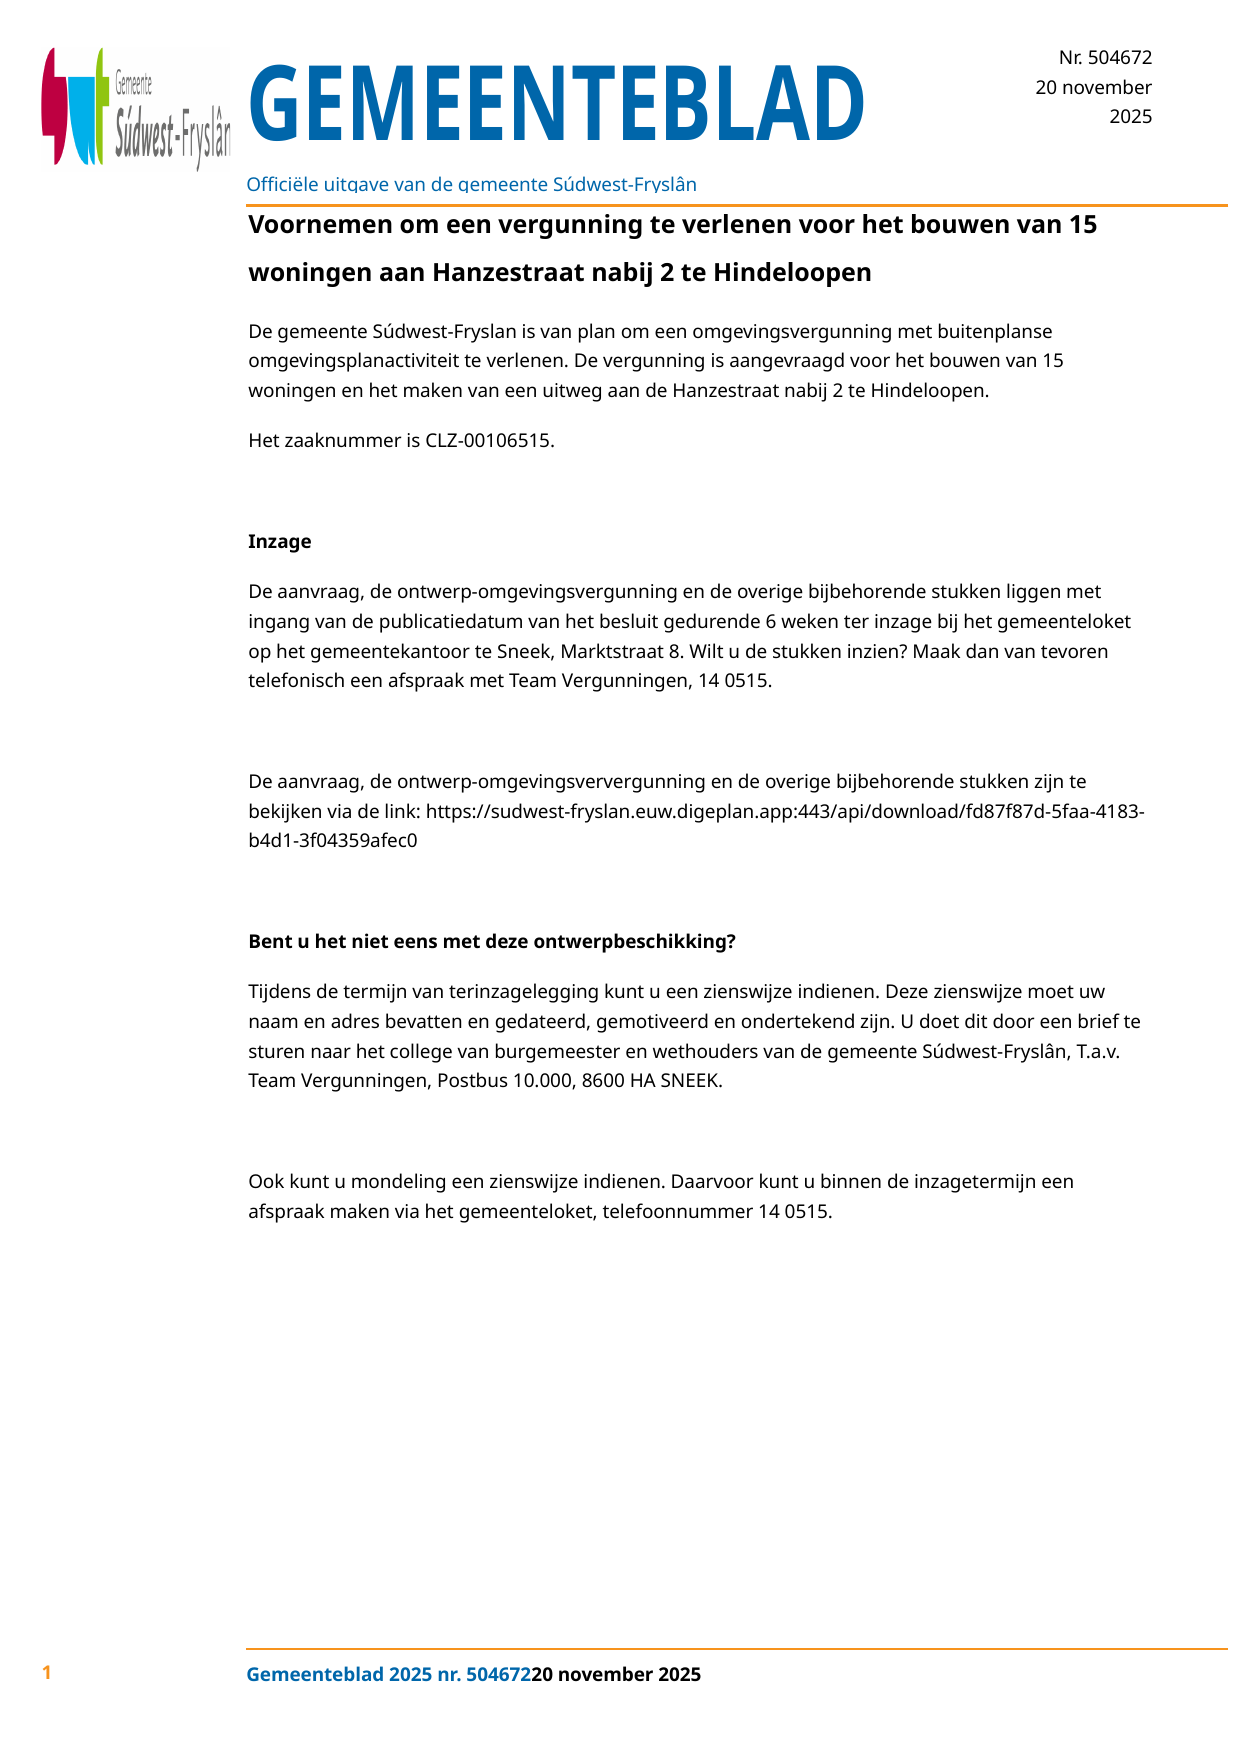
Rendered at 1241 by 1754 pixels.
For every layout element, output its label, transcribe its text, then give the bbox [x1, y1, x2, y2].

text Tijdens de termijn van terinzagelegging kunt u een zienswijze indienen. Deze zienswijze moet uw naam en adres bevatten en gedateerd, gemotiveerd en ondertekend zijn. U doet dit door een brief te sturen naar het college van burgemeester en wethouders van de gemeente Súdwest-Fryslân, T.a.v. Team Vergunningen, Postbus 10.000, 8600 HA SNEEK. [248, 979, 1152, 1093]
picture [41, 47, 231, 172]
text De aanvraag, de ontwerp-omgevingsververgunning en de overige bijbehorende stukken zijn te bekijken via de link: https://sudwest-fryslan.euw.digeplan.app:443/api/download/fd87f87d-5faa-4183-b4d1-3f04359afec0 [248, 768, 1152, 853]
text De gemeente Súdwest-Fryslan is van plan om een omgevingsvergunning met buitenplanse omgevingsplanactiviteit te verlenen. De vergunning is aangevraagd voor het bouwen van 15 woningen en het maken van een uitweg aan de Hanzestraat nabij 2 te Hindeloopen. [248, 318, 1152, 403]
text Inzage [248, 528, 1152, 554]
text Bent u het niet eens met deze ontwerpbeschikking? [248, 928, 1152, 954]
text Ook kunt u mondeling een zienswijze indienen. Daarvoor kunt u binnen de inzagetermijn een afspraak maken via het gemeenteloket, telefoonnummer 14 0515. [248, 1168, 1152, 1224]
text De aanvraag, de ontwerp-omgevingsvergunning en de overige bijbehorende stukken liggen met ingang van de publicatiedatum van het besluit gedurende 6 weken ter inzage bij het gemeenteloket op het gemeentekantoor te Sneek, Marktstraat 8. Wilt u de stukken inzien? Maak dan van tevoren telefonisch een afspraak met Team Vergunningen, 14 0515. [248, 579, 1152, 693]
text Voornemen om een vergunning te verlenen voor het bouwen van 15 woningen aan Hanzestraat nabij 2 te Hindeloopen [248, 207, 1152, 288]
text Het zaaknummer is CLZ-00106515. [248, 427, 1152, 453]
